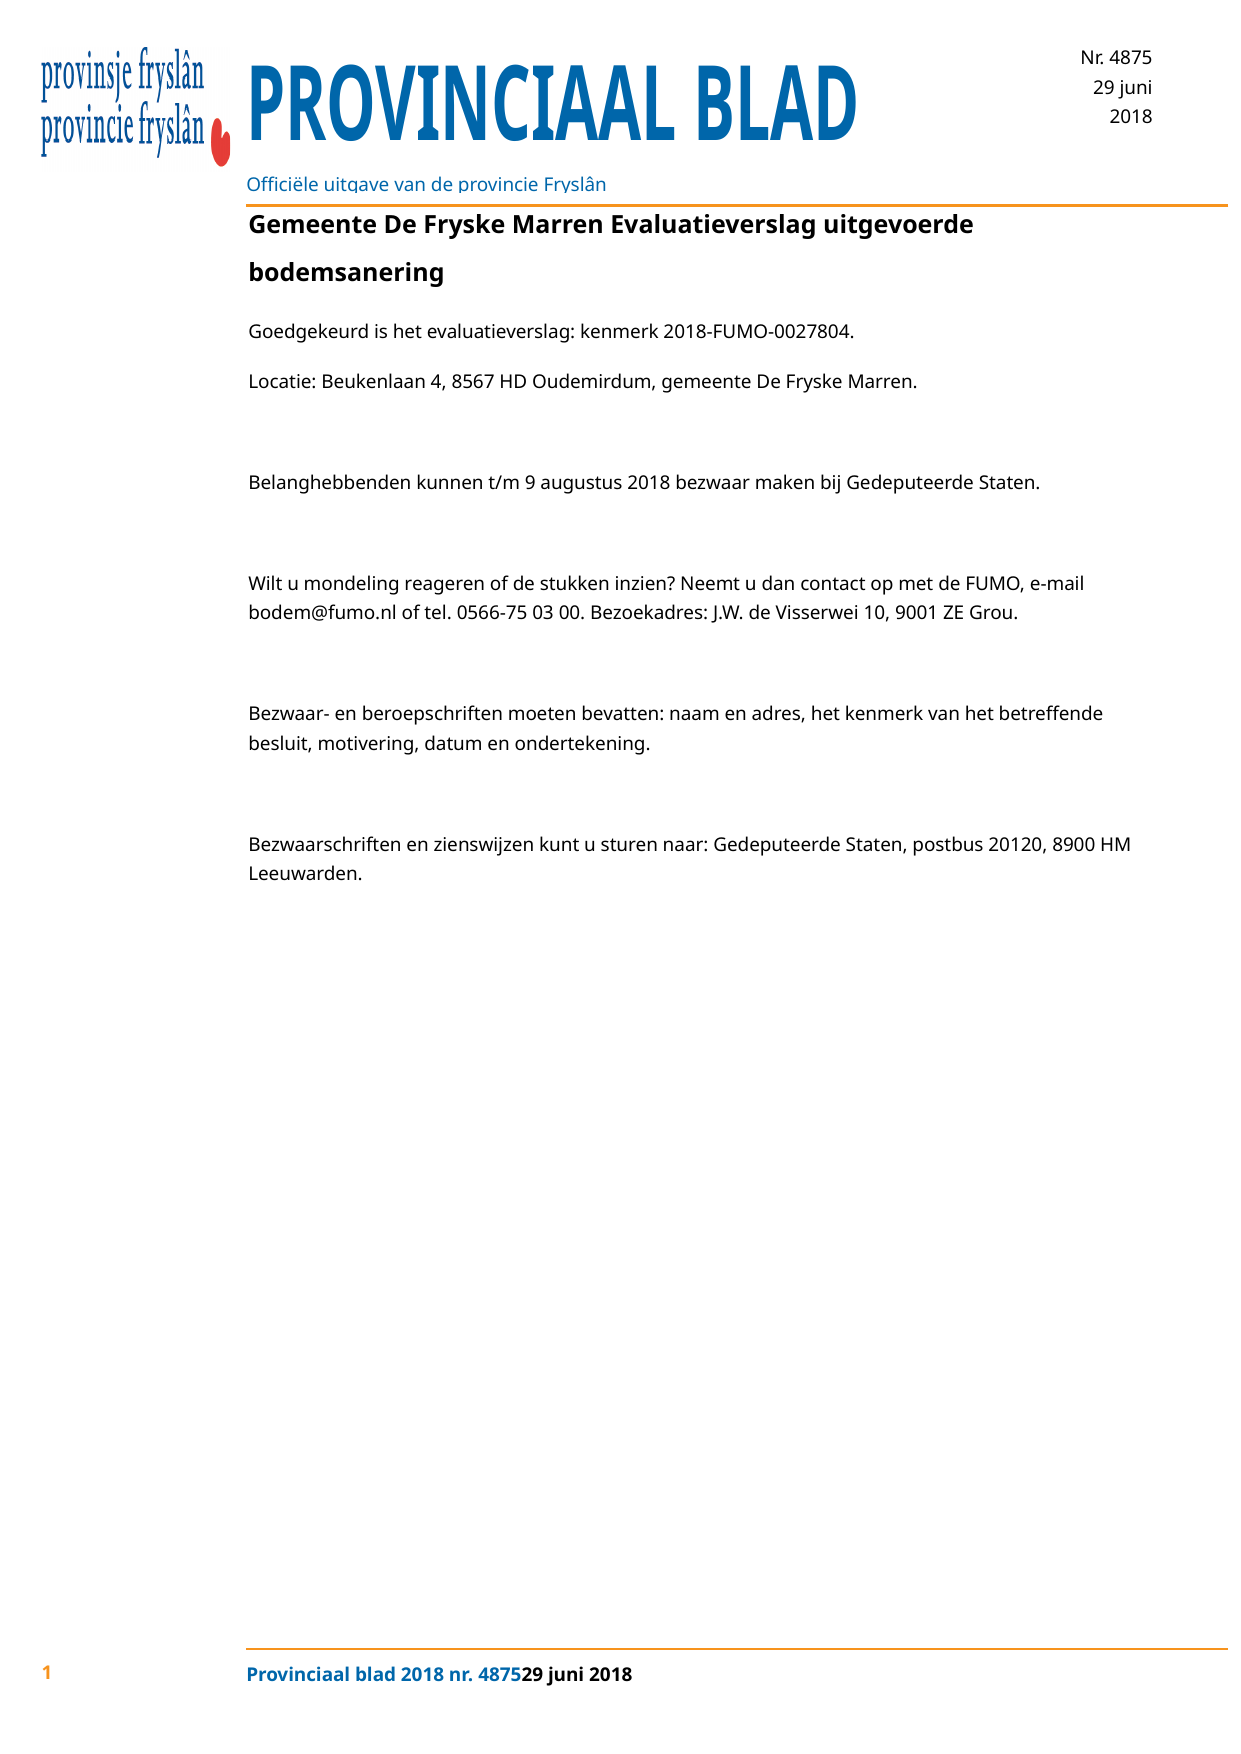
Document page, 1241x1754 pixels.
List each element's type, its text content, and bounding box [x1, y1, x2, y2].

text Belanghebbenden kunnen t/m 9 augustus 2018 bezwaar maken bij Gedeputeerde Staten. [248, 469, 1152, 495]
text Wilt u mondeling reageren of de stukken inzien? Neemt u dan contact op met de FUMO, e-mail bodem@fumo.nl of tel. 0566-75 03 00. Bezoekadres: J.W. de Visserwei 10, 9001 ZE Grou. [248, 570, 1152, 625]
text Gemeente De Fryske Marren Evaluatieverslag uitgevoerde bodemsanering [248, 207, 1152, 288]
text Bezwaar- en beroepschriften moeten bevatten: naam en adres, het kenmerk van het betreffende besluit, motivering, datum en ondertekening. [248, 700, 1152, 756]
picture [41, 47, 231, 172]
text Bezwaarschriften en zienswijzen kunt u sturen naar: Gedeputeerde Staten, postbus 20120, 8900 HM Leeuwarden. [248, 831, 1152, 886]
text Locatie: Beukenlaan 4, 8567 HD Oudemirdum, gemeente De Fryske Marren. [248, 368, 1152, 394]
text Goedgekeurd is het evaluatieverslag: kenmerk 2018-FUMO-0027804. [248, 318, 1152, 344]
